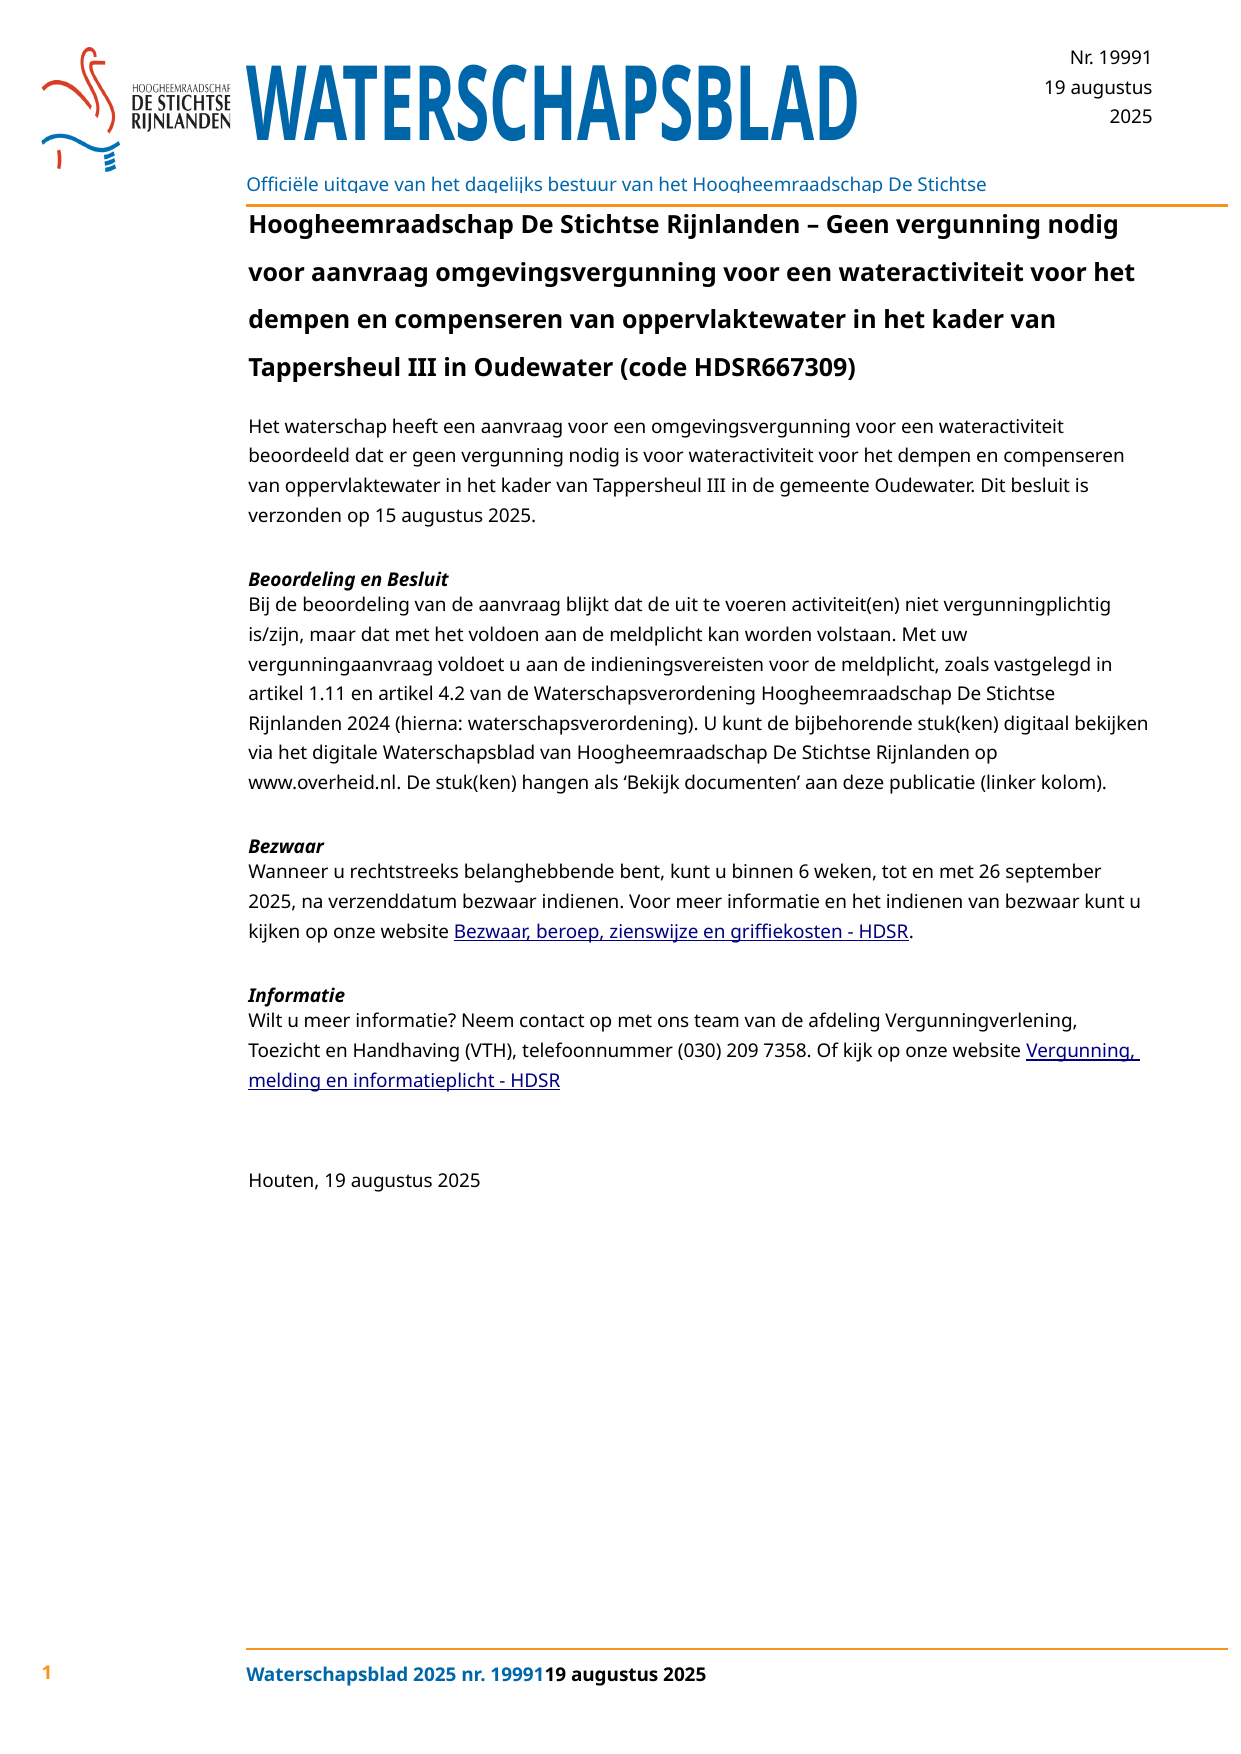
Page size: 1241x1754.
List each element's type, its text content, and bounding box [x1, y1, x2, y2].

text Informatie [248, 982, 1152, 1008]
text Wilt u meer informatie? Neem contact op met ons team van de afdeling Vergunningverlening, Toezicht en Handhaving (VTH), telefoonnummer (030) 209 7358. Of kijk op onze website Vergunning, melding en informatieplicht - HDSR [248, 1008, 1152, 1092]
text Houten, 19 augustus 2025 [248, 1168, 1152, 1193]
text Beoordeling en Besluit [248, 566, 1152, 592]
text Bezwaar [248, 833, 1152, 859]
picture [41, 47, 231, 172]
text Bij de beoordeling van de aanvraag blijkt dat de uit te voeren activiteit(en) niet vergunningplichtig is/zijn, maar dat met het voldoen aan de meldplicht kan worden volstaan. Met uw vergunningaanvraag voldoet u aan de indieningsvereisten voor de meldplicht, zoals vastgelegd in artikel 1.11 en artikel 4.2 van de Waterschapsverordening Hoogheemraadschap De Stichtse Rijnlanden 2024 (hierna: waterschapsverordening). U kunt de bijbehorende stuk(ken) digitaal bekijken via het digitale Waterschapsblad van Hoogheemraadschap De Stichtse Rijnlanden op www.overheid.nl. De stuk(ken) hangen als ‘Bekijk documenten’ aan deze publicatie (linker kolom). [248, 592, 1152, 795]
text Wanneer u rechtstreeks belanghebbende bent, kunt u binnen 6 weken, tot en met 26 september 2025, na verzenddatum bezwaar indienen. Voor meer informatie en het indienen van bezwaar kunt u kijken op onze website Bezwaar, beroep, zienswijze en griffiekosten - HDSR. [248, 859, 1152, 944]
text Hoogheemraadschap De Stichtse Rijnlanden – Geen vergunning nodig voor aanvraag omgevingsvergunning voor een wateractiviteit voor het dempen en compenseren van oppervlaktewater in het kader van Tappersheul III in Oudewater (code HDSR667309) [248, 207, 1152, 384]
text Het waterschap heeft een aanvraag voor een omgevingsvergunning voor een wateractiviteit beoordeeld dat er geen vergunning nodig is voor wateractiviteit voor het dempen en compenseren van oppervlaktewater in het kader van Tappersheul III in de gemeente Oudewater. Dit besluit is verzonden op 15 augustus 2025. [248, 413, 1152, 528]
